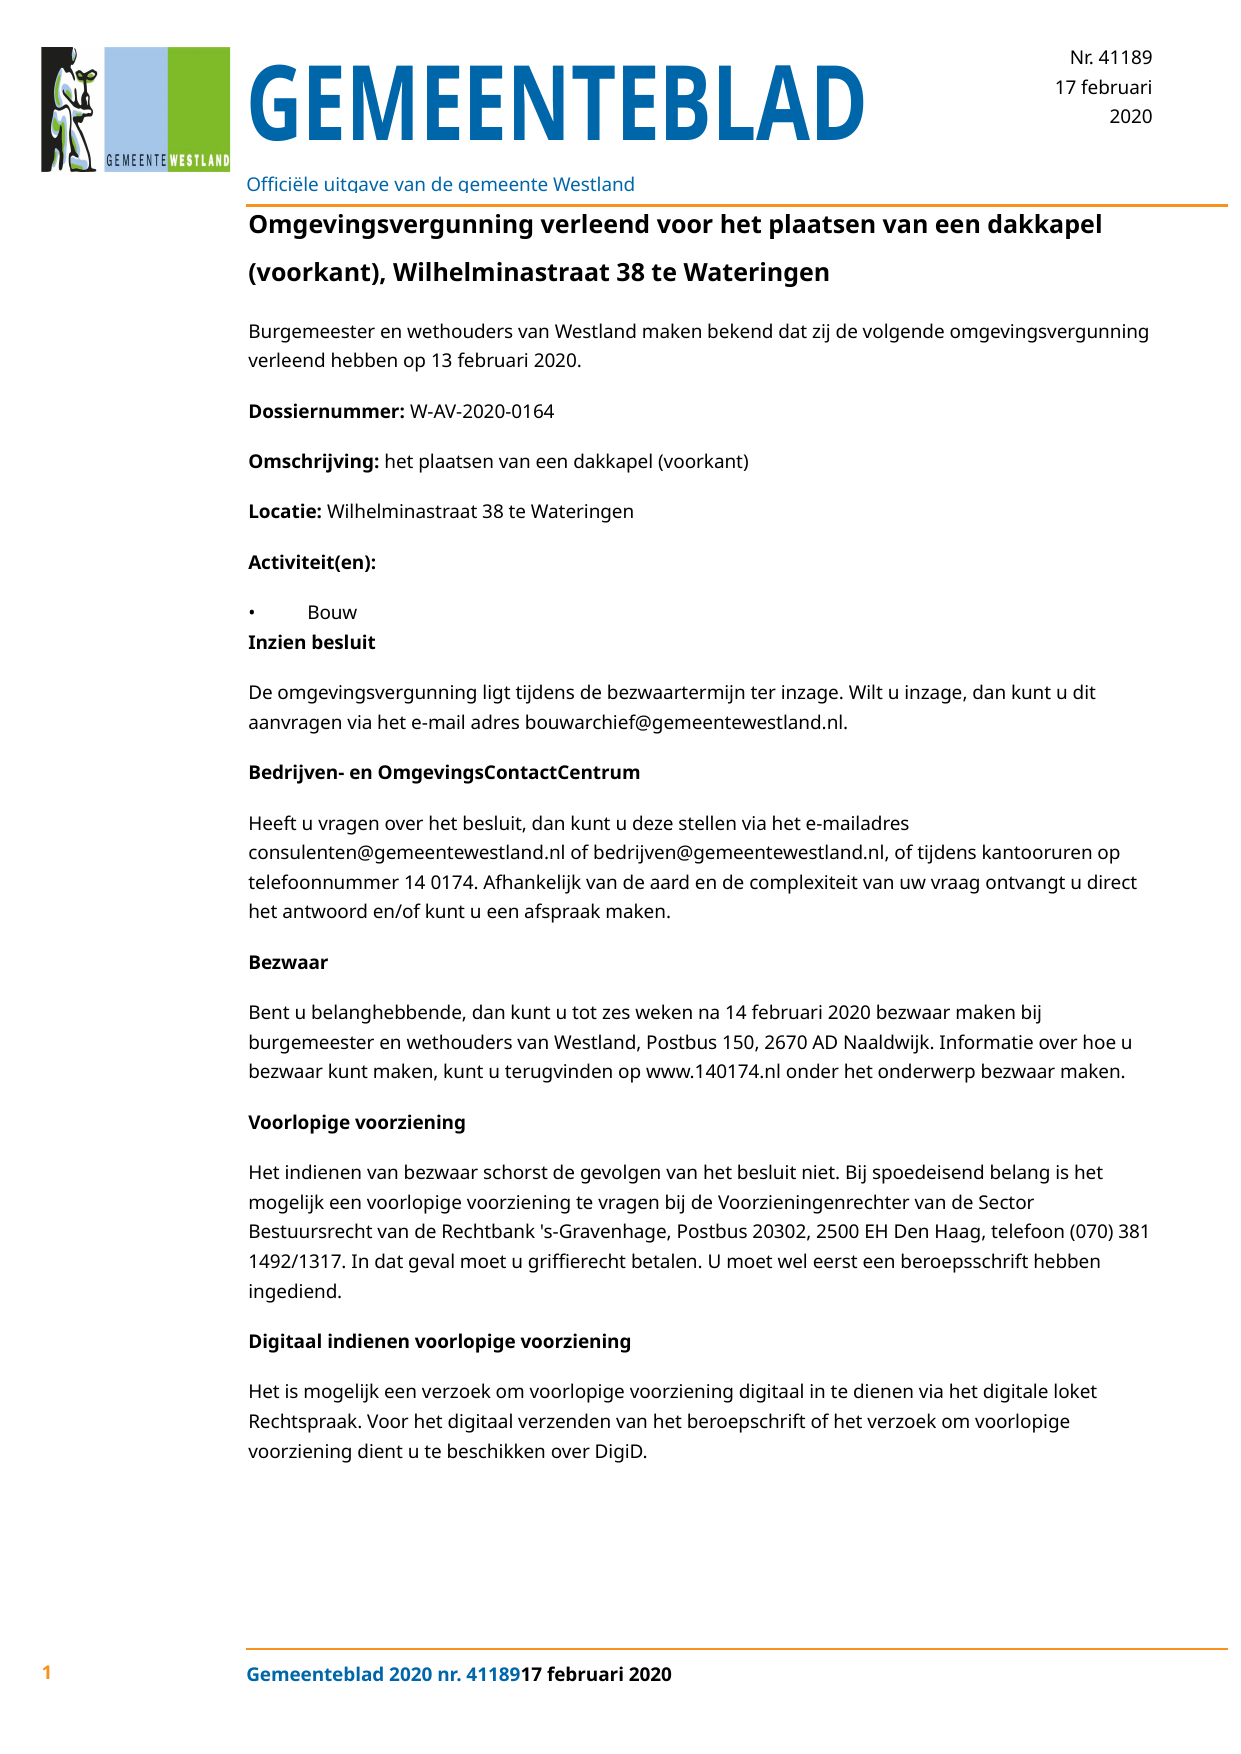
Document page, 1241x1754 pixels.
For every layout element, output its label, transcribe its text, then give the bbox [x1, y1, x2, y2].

text Het is mogelijk een verzoek om voorlopige voorziening digitaal in te dienen via het digitale loket Rechtspraak. Voor het digitaal verzenden van het beroepschrift of het verzoek om voorlopige voorziening dient u te beschikken over DigiD. [248, 1379, 1152, 1464]
text Locatie: Wilhelminastraat 38 te Wateringen [248, 499, 1152, 524]
text Omschrijving: het plaatsen van een dakkapel (voorkant) [248, 448, 1152, 474]
text Digitaal indienen voorlopige voorziening [248, 1328, 1152, 1354]
text Bedrijven- en OmgevingsContactCentrum [248, 759, 1152, 785]
text Het indienen van bezwaar schorst de gevolgen van het besluit niet. Bij spoedeisend belang is het mogelijk een voorlopige voorziening te vragen bij de Voorzieningenrechter van de Sector Bestuursrecht van de Rechtbank 's-Gravenhage, Postbus 20302, 2500 EH Den Haag, telefoon (070) 381 1492/1317. In dat geval moet u griffierecht betalen. U moet wel eerst een beroepsschrift hebben ingediend. [248, 1159, 1152, 1304]
text Dossiernummer: W-AV-2020-0164 [248, 398, 1152, 424]
picture [41, 47, 231, 172]
text Heeft u vragen over het besluit, dan kunt u deze stellen via het e-mailadres consulenten@gemeentewestland.nl of bedrijven@gemeentewestland.nl, of tijdens kantooruren op telefoonnummer 14 0174. Afhankelijk van de aard en de complexiteit van uw vraag ontvangt u direct het antwoord en/of kunt u een afspraak maken. [248, 810, 1152, 924]
text Voorlopige voorziening [248, 1109, 1152, 1135]
text Activiteit(en): [248, 549, 1152, 575]
text Inzien besluit [248, 629, 1152, 655]
text Burgemeester en wethouders van Westland maken bekend dat zij de volgende omgevingsvergunning verleend hebben op 13 februari 2020. [248, 318, 1152, 373]
list Bouw [248, 599, 1152, 625]
text Bent u belanghebbende, dan kunt u tot zes weken na 14 februari 2020 bezwaar maken bij burgemeester en wethouders van Westland, Postbus 150, 2670 AD Naaldwijk. Informatie over hoe u bezwaar kunt maken, kunt u terugvinden op www.140174.nl onder het onderwerp bezwaar maken. [248, 999, 1152, 1084]
text Bezwaar [248, 949, 1152, 975]
text De omgevingsvergunning ligt tijdens de bezwaartermijn ter inzage. Wilt u inzage, dan kunt u dit aanvragen via het e-mail adres bouwarchief@gemeentewestland.nl. [248, 679, 1152, 735]
text Omgevingsvergunning verleend voor het plaatsen van een dakkapel (voorkant), Wilhelminastraat 38 te Wateringen [248, 207, 1152, 288]
